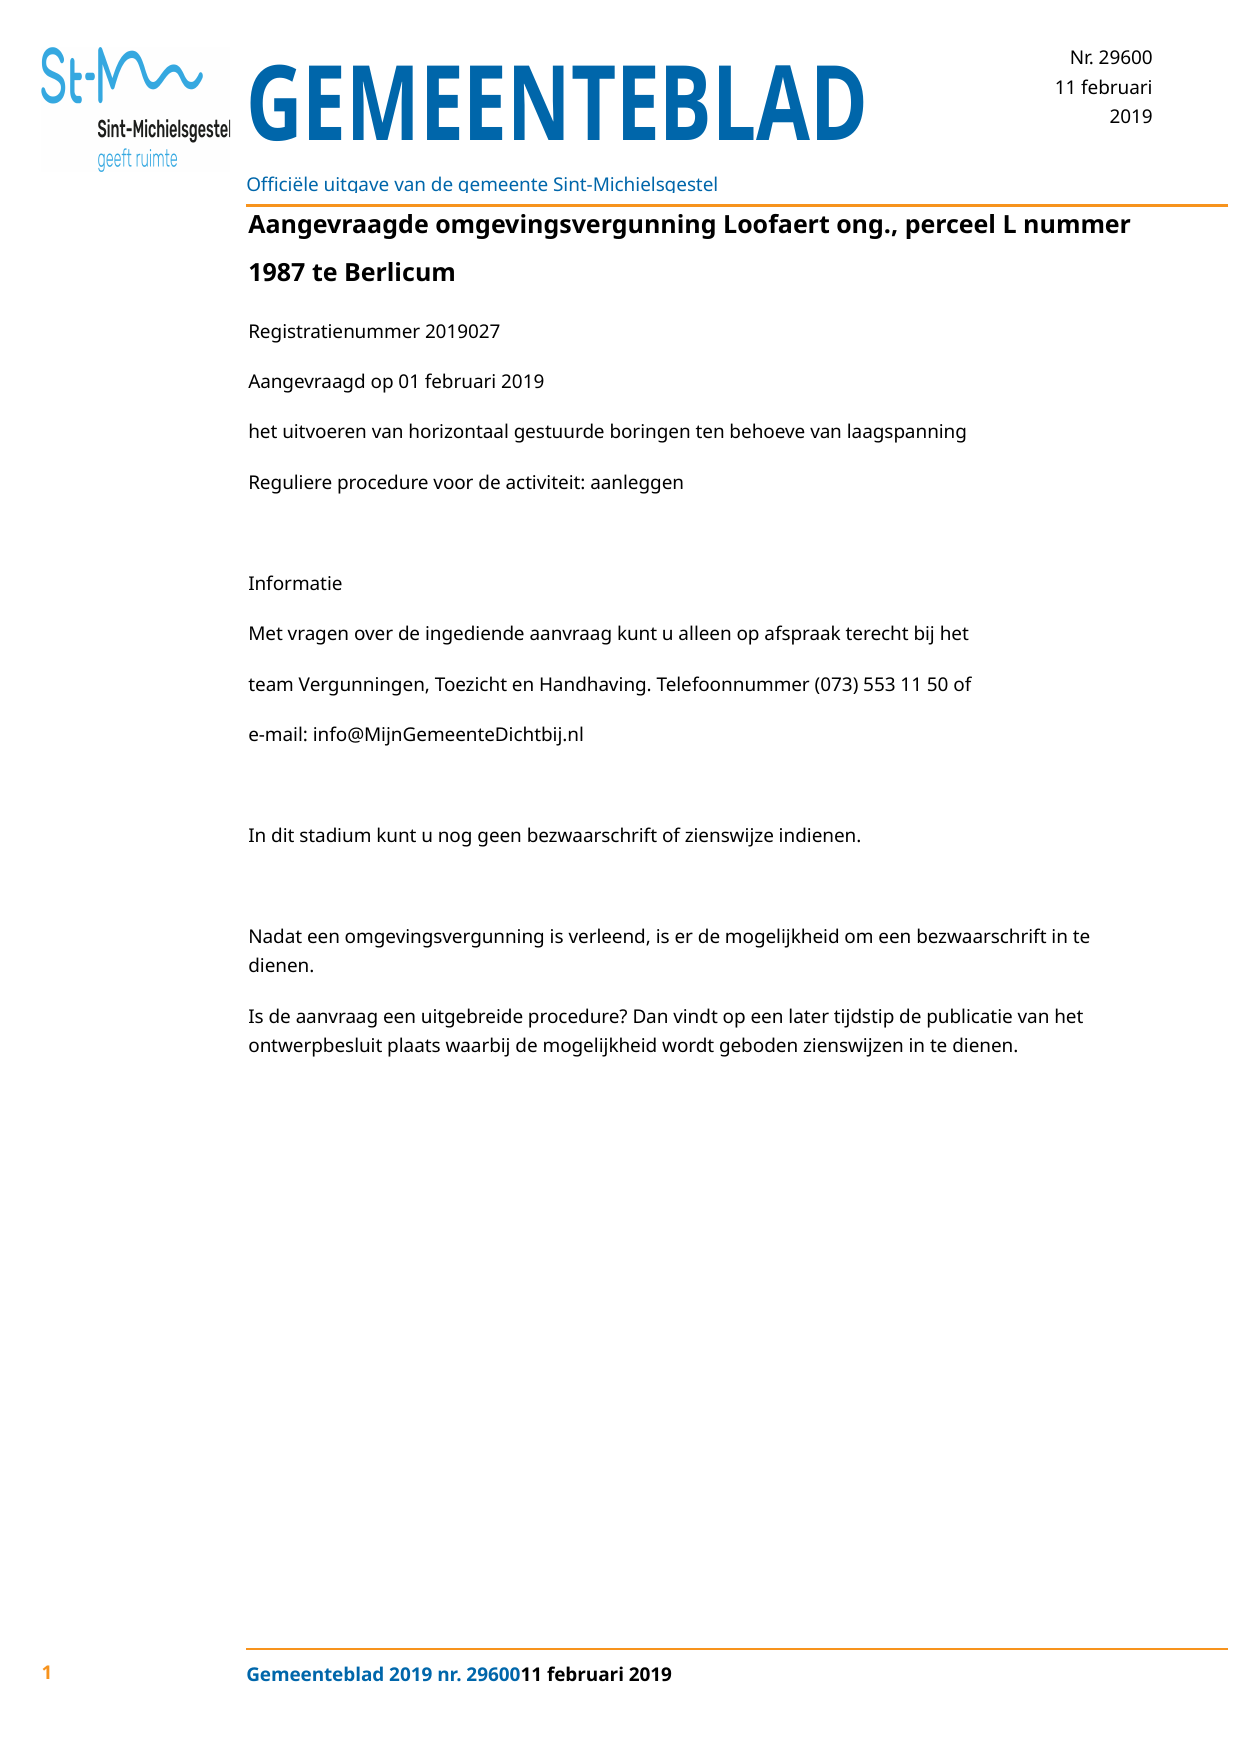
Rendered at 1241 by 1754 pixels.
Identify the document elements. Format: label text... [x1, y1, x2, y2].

text het uitvoeren van horizontaal gestuurde boringen ten behoeve van laagspanning [248, 419, 1152, 444]
text Nadat een omgevingsvergunning is verleend, is er de mogelijkheid om een bezwaarschrift in te dienen. [248, 923, 1152, 978]
text Reguliere procedure voor de activiteit: aanleggen [248, 469, 1152, 495]
text Aangevraagde omgevingsvergunning Loofaert ong., perceel L nummer 1987 te Berlicum [248, 207, 1152, 288]
text Informatie [248, 570, 1152, 596]
text Met vragen over de ingediende aanvraag kunt u alleen op afspraak terecht bij het [248, 620, 1152, 646]
text Registratienummer 2019027 [248, 318, 1152, 344]
text team Vergunningen, Toezicht en Handhaving. Telefoonnummer (073) 553 11 50 of [248, 671, 1152, 697]
text In dit stadium kunt u nog geen bezwaarschrift of zienswijze indienen. [248, 822, 1152, 848]
text e-mail: info@MijnGemeenteDichtbij.nl [248, 721, 1152, 747]
text Is de aanvraag een uitgebreide procedure? Dan vindt op een later tijdstip de publicatie van het ontwerpbesluit plaats waarbij de mogelijkheid wordt geboden zienswijzen in te dienen. [248, 1003, 1152, 1058]
text Aangevraagd op 01 februari 2019 [248, 368, 1152, 394]
picture [41, 47, 231, 172]
